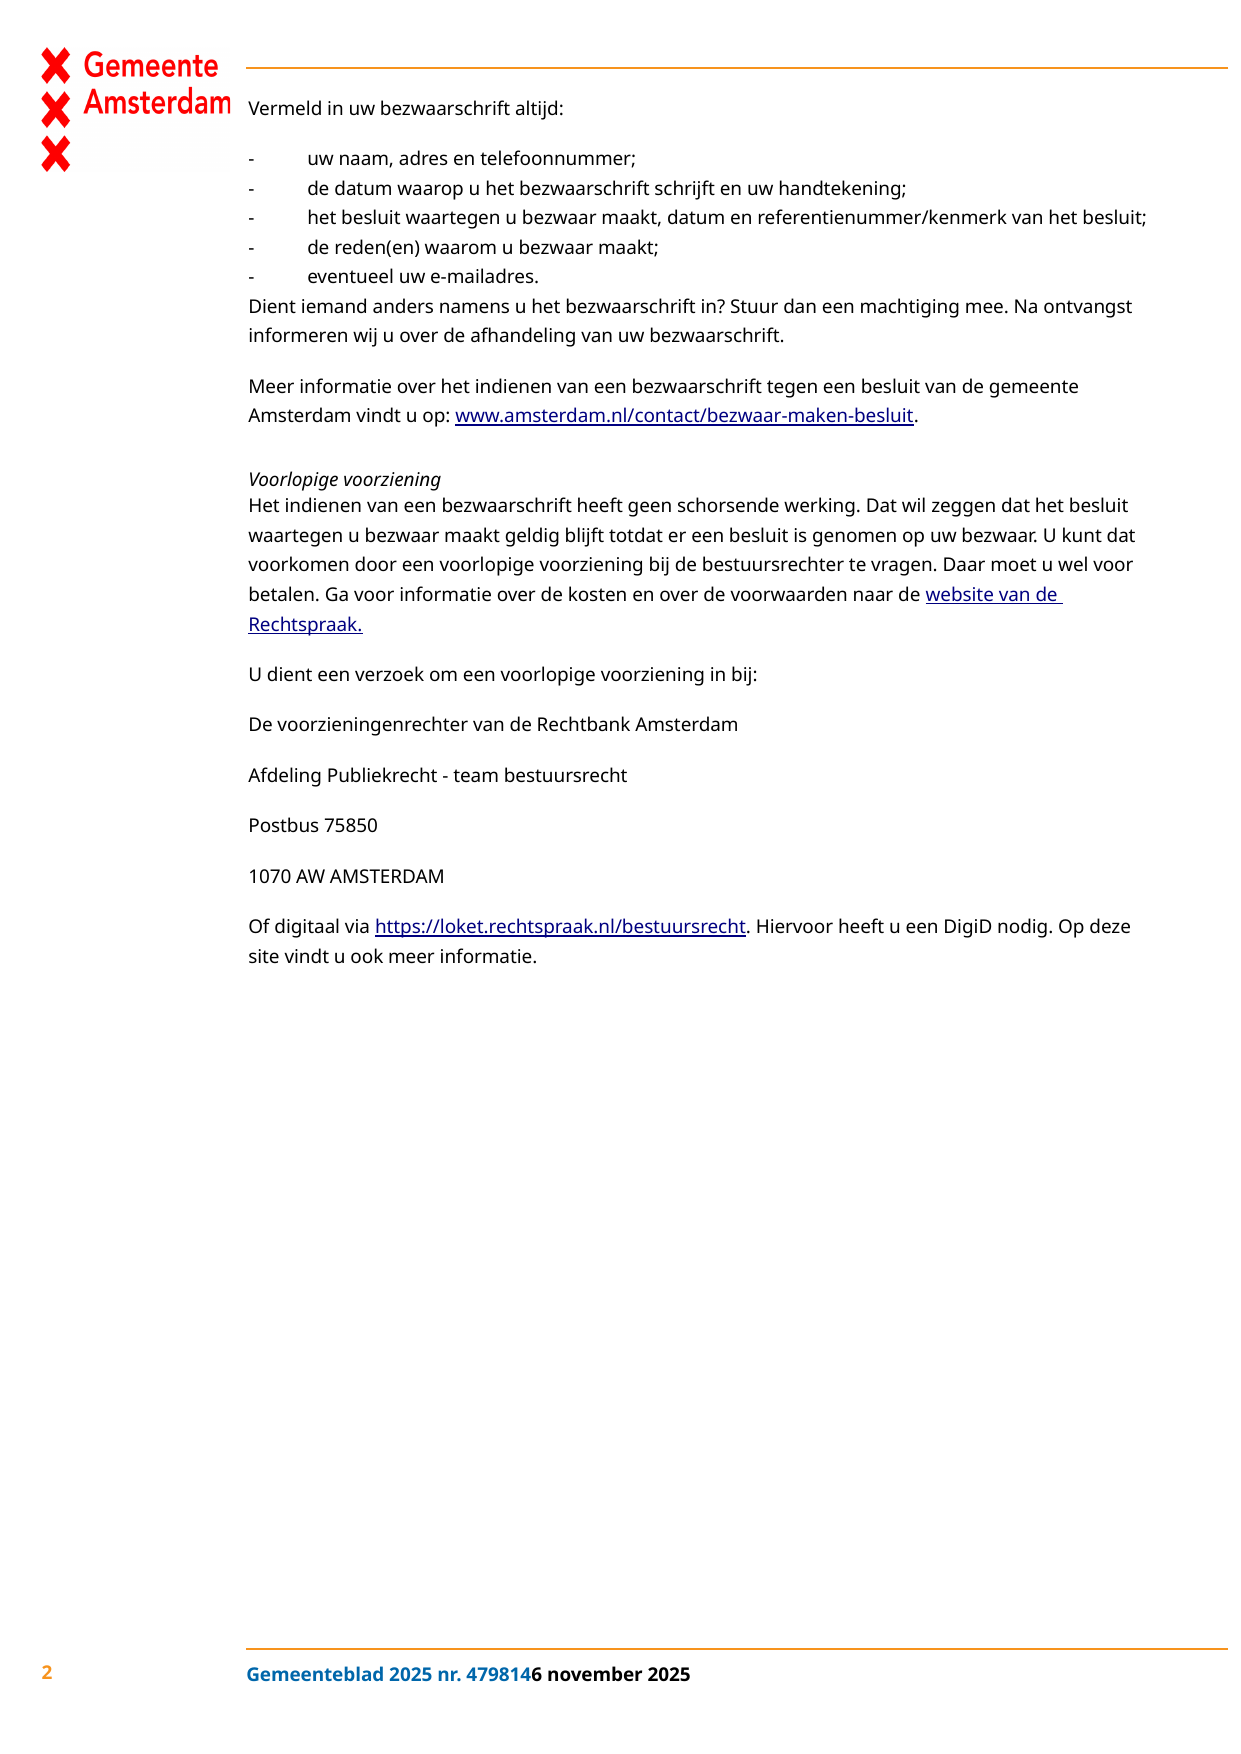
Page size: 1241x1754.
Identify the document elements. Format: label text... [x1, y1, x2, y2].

text 1070 AW AMSTERDAM [248, 863, 1152, 888]
text Het indienen van een bezwaarschrift heeft geen schorsende werking. Dat wil zeggen dat het besluit waartegen u bezwaar maakt geldig blijft totdat er een besluit is genomen op uw bezwaar. U kunt dat voorkomen door een voorlopige voorziening bij de bestuursrechter te vragen. Daar moet u wel voor betalen. Ga voor informatie over de kosten en over de voorwaarden naar de website van de Rechtspraak. [248, 492, 1152, 636]
list uw naam, adres en telefoonnummer; [248, 145, 1152, 171]
text Postbus 75850 [248, 812, 1152, 838]
text Of digitaal via https://loket.rechtspraak.nl/bestuursrecht. Hiervoor heeft u een DigiD nodig. Op deze site vindt u ook meer informatie. [248, 913, 1152, 968]
text Dient iemand anders namens u het bezwaarschrift in? Stuur dan een machtiging mee. Na ontvangst informeren wij u over de afhandeling van uw bezwaarschrift. [248, 293, 1152, 348]
list de reden(en) waarom u bezwaar maakt; [248, 234, 1152, 260]
text U dient een verzoek om een voorlopige voorziening in bij: [248, 661, 1152, 687]
list het besluit waartegen u bezwaar maakt, datum en referentienummer/kenmerk van het besluit; [248, 204, 1152, 230]
text Afdeling Publiekrecht - team bestuursrecht [248, 762, 1152, 788]
picture [41, 47, 231, 172]
text Meer informatie over het indienen van een bezwaarschrift tegen een besluit van de gemeente Amsterdam vindt u op: www.amsterdam.nl/contact/bezwaar-maken-besluit. [248, 373, 1152, 428]
text Vermeld in uw bezwaarschrift altijd: [248, 95, 1152, 121]
list de datum waarop u het bezwaarschrift schrijft en uw handtekening; [248, 175, 1152, 201]
text Voorlopige voorziening [248, 467, 1152, 492]
text De voorzieningenrechter van de Rechtbank Amsterdam [248, 712, 1152, 737]
list eventueel uw e-mailadres. [248, 263, 1152, 289]
